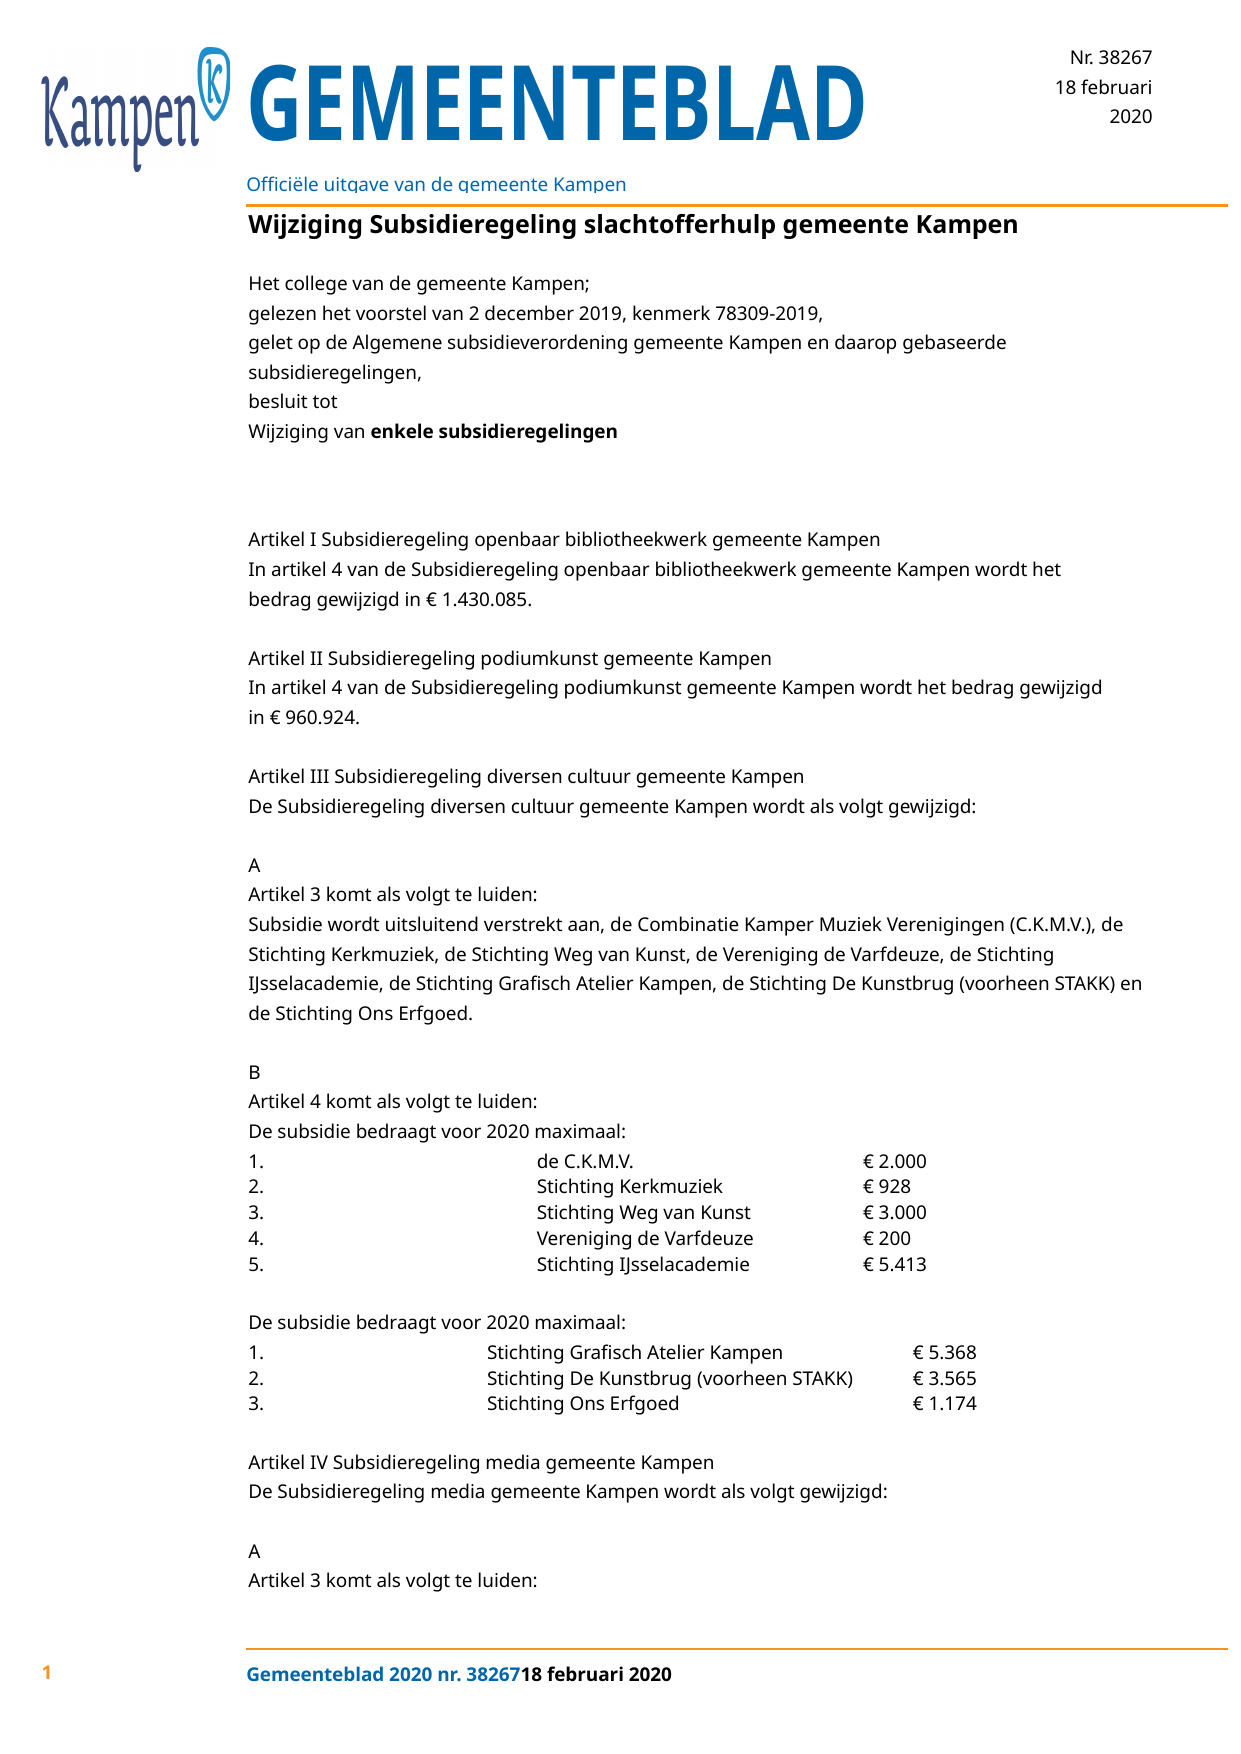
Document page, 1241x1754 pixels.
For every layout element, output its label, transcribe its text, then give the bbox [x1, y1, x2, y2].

table_cell Stichting Kerkmuziek [537, 1174, 863, 1199]
text De subsidie bedraagt voor 2020 maximaal: [248, 1309, 1152, 1335]
table_cell € 3.000 [863, 1200, 1152, 1225]
text Het college van de gemeente Kampen; [248, 270, 1152, 296]
table_header 1. [248, 1339, 487, 1365]
text Artikel 3 komt als volgt te luiden: [248, 882, 1152, 907]
table_cell Stichting Ons Erfgoed [487, 1391, 913, 1416]
text A [248, 1538, 1152, 1564]
table_cell Stichting Weg van Kunst [537, 1200, 863, 1225]
text A [248, 852, 1152, 878]
text In artikel 4 van de Subsidieregeling podiumkunst gemeente Kampen wordt het bedrag gewijzigd [248, 674, 1152, 700]
text De subsidie bedraagt voor 2020 maximaal: [248, 1118, 1152, 1144]
text gelezen het voorstel van 2 december 2019, kenmerk 78309-2019, [248, 300, 1152, 326]
table_cell € 1.174 [913, 1391, 1152, 1416]
table_cell € 5.413 [863, 1251, 1152, 1277]
table_cell 3. [248, 1200, 537, 1225]
text gelet op de Algemene subsidieverordening gemeente Kampen en daarop gebaseerde subsidieregelingen, [248, 329, 1152, 385]
text Wijziging Subsidieregeling slachtofferhulp gemeente Kampen [248, 207, 1152, 241]
text In artikel 4 van de Subsidieregeling openbaar bibliotheekwerk gemeente Kampen wordt het [248, 556, 1152, 582]
table_cell € 3.565 [913, 1365, 1152, 1391]
table_header € 2.000 [863, 1148, 1152, 1174]
text Artikel I Subsidieregeling openbaar bibliotheekwerk gemeente Kampen [248, 527, 1152, 552]
text Artikel 4 komt als volgt te luiden: [248, 1089, 1152, 1114]
table_cell € 928 [863, 1174, 1152, 1199]
table_header de C.K.M.V. [537, 1148, 863, 1174]
table_cell Vereniging de Varfdeuze [537, 1225, 863, 1251]
table_cell 2. [248, 1365, 487, 1391]
table_cell € 200 [863, 1225, 1152, 1251]
text Subsidie wordt uitsluitend verstrekt aan, de Combinatie Kamper Muziek Verenigingen (C.K.M.V.), de Stichting Kerkmuziek, de Stichting Weg van Kunst, de Vereniging de Varfdeuze, de Stichting IJsselacademie, de Stichting Grafisch Atelier Kampen, de Stichting De Kunstbrug (voorheen STAKK) en de Stichting Ons Erfgoed. [248, 911, 1152, 1026]
text bedrag gewijzigd in € 1.430.085. [248, 586, 1152, 612]
text Artikel IV Subsidieregeling media gemeente Kampen [248, 1449, 1152, 1475]
text B [248, 1059, 1152, 1085]
table_cell 4. [248, 1225, 537, 1251]
table_header Stichting Grafisch Atelier Kampen [487, 1339, 913, 1365]
text De Subsidieregeling media gemeente Kampen wordt als volgt gewijzigd: [248, 1479, 1152, 1504]
text besluit tot [248, 389, 1152, 414]
table_cell Stichting IJsselacademie [537, 1251, 863, 1277]
table_cell 5. [248, 1251, 537, 1277]
table_cell 3. [248, 1391, 487, 1416]
table_cell Stichting De Kunstbrug (voorheen STAKK) [487, 1365, 913, 1391]
text in € 960.924. [248, 704, 1152, 730]
text Artikel III Subsidieregeling diversen cultuur gemeente Kampen [248, 763, 1152, 789]
text Wijziging van enkele subsidieregelingen [248, 418, 1152, 444]
table_cell 2. [248, 1174, 537, 1199]
picture [41, 47, 231, 172]
table_header € 5.368 [913, 1339, 1152, 1365]
table_header 1. [248, 1148, 537, 1174]
text Artikel II Subsidieregeling podiumkunst gemeente Kampen [248, 645, 1152, 671]
text Artikel 3 komt als volgt te luiden: [248, 1567, 1152, 1593]
text De Subsidieregeling diversen cultuur gemeente Kampen wordt als volgt gewijzigd: [248, 793, 1152, 819]
